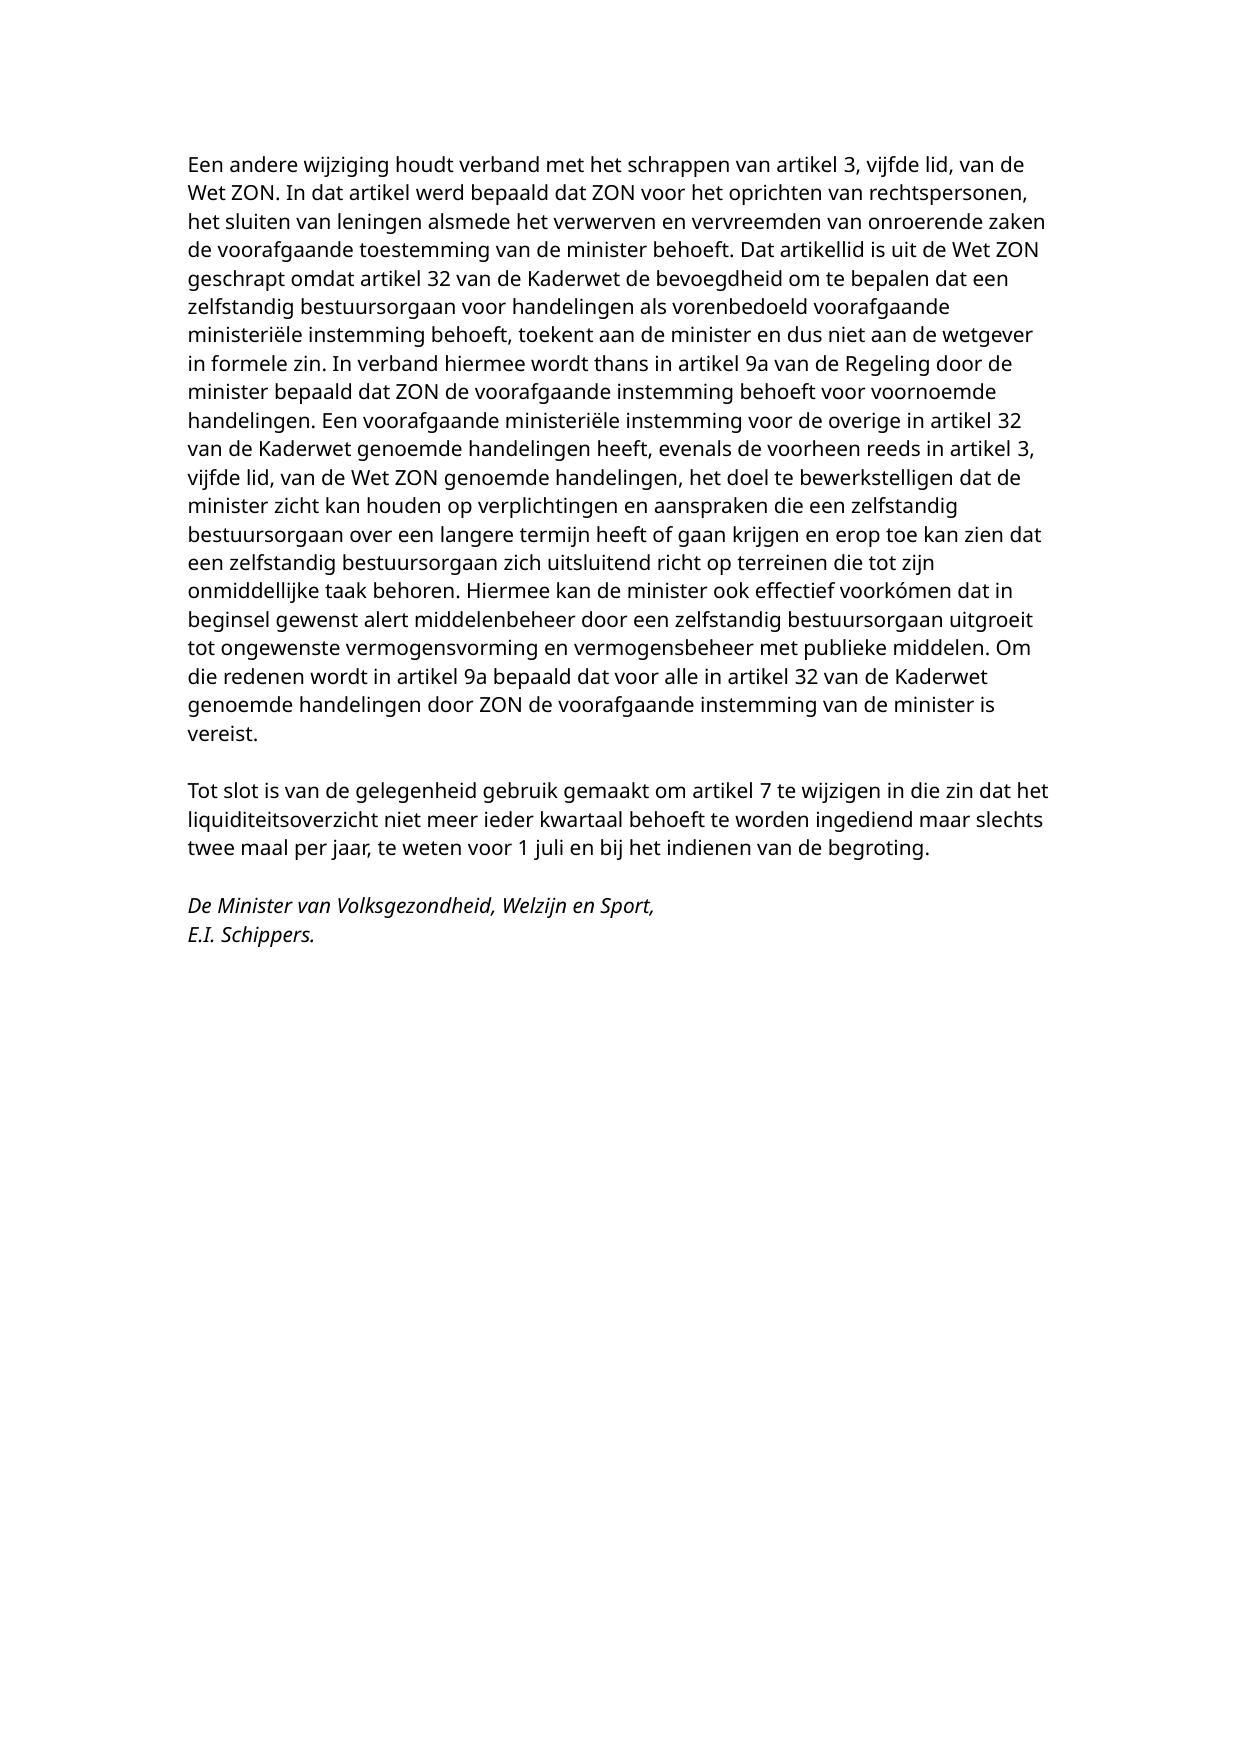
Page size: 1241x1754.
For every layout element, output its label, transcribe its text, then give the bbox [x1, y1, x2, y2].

text Een andere wijziging houdt verband met het schrappen van artikel 3, vijfde lid, van de Wet ZON. In dat artikel werd bepaald dat ZON voor het oprichten van rechtspersonen, het sluiten van leningen alsmede het verwerven en vervreemden van onroerende zaken de voorafgaande toestemming van de minister behoeft. Dat artikellid is uit de Wet ZON geschrapt omdat artikel 32 van de Kaderwet de bevoegdheid om te bepalen dat een zelfstandig bestuursorgaan voor handelingen als vorenbedoeld voorafgaande ministeriële instemming behoeft, toekent aan de minister en dus niet aan de wetgever in formele zin. In verband hiermee wordt thans in artikel 9a van de Regeling door de minister bepaald dat ZON de voorafgaande instemming behoeft voor voornoemde handelingen. Een voorafgaande ministeriële instemming voor de overige in artikel 32 van de Kaderwet genoemde handelingen heeft, evenals de voorheen reeds in artikel 3, vijfde lid, van de Wet ZON genoemde handelingen, het doel te bewerkstelligen dat de minister zicht kan houden op verplichtingen en aanspraken die een zelfstandig bestuursorgaan over een langere termijn heeft of gaan krijgen en erop toe kan zien dat een zelfstandig bestuursorgaan zich uitsluitend richt op terreinen die tot zijn onmiddellijke taak behoren. Hiermee kan de minister ook effectief voorkómen dat in beginsel gewenst alert middelenbeheer door een zelfstandig bestuursorgaan uitgroeit tot ongewenste vermogensvorming en vermogensbeheer met publieke middelen. Om die redenen wordt in artikel 9a bepaald dat voor alle in artikel 32 van de Kaderwet genoemde handelingen door ZON de voorafgaande instemming van de minister is vereist. [187, 150, 1053, 747]
text E.I. Schippers. [187, 920, 1053, 948]
text De Minister van Volksgezondheid, Welzijn en Sport, [187, 891, 1053, 920]
text Tot slot is van de gelegenheid gebruik gemaakt om artikel 7 te wijzigen in die zin dat het liquiditeitsoverzicht niet meer ieder kwartaal behoeft te worden ingediend maar slechts twee maal per jaar, te weten voor 1 juli en bij het indienen van de begroting. [187, 777, 1053, 862]
